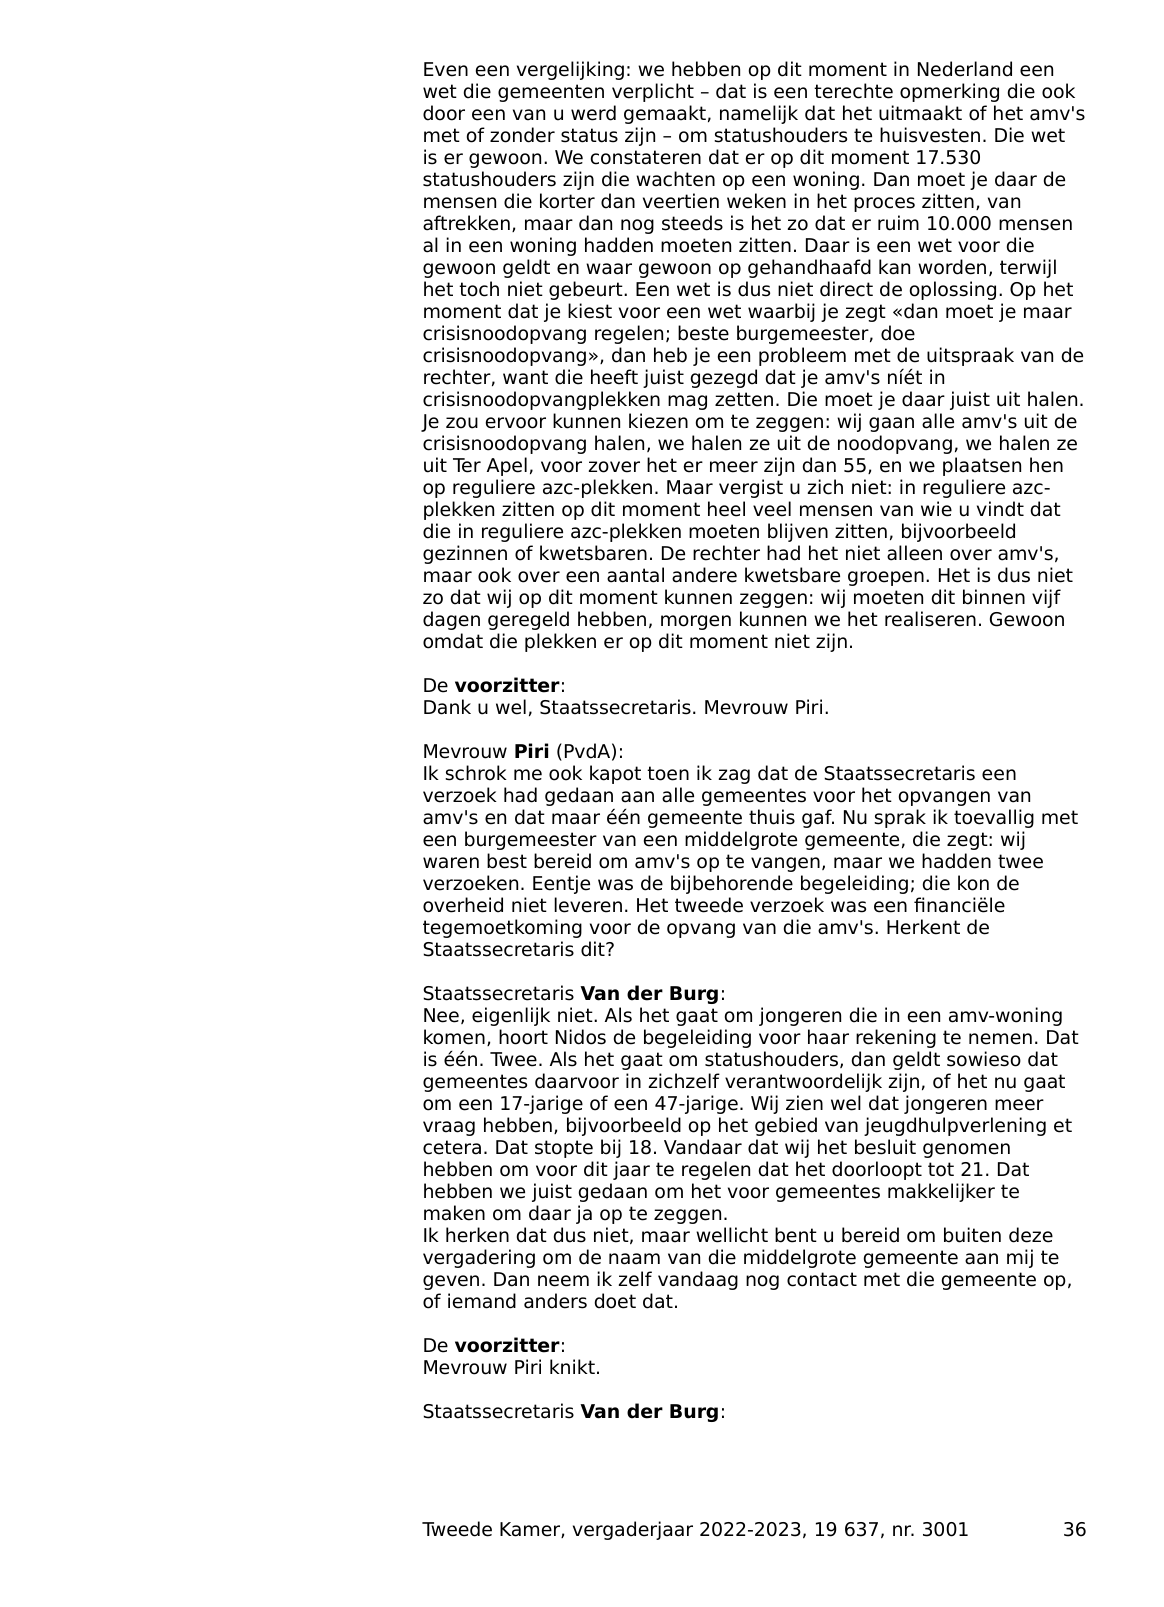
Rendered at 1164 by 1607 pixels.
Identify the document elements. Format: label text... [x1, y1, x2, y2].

text Mevrouw Piri knikt. [422, 1357, 1087, 1379]
text Nee, eigenlijk niet. Als het gaat om jongeren die in een amv-woning komen, hoort Nidos de begeleiding voor haar rekening te nemen. Dat is één. Twee. Als het gaat om statushouders, dan geldt sowieso dat gemeentes daarvoor in zichzelf verantwoordelijk zijn, of het nu gaat om een 17-jarige of een 47-jarige. Wij zien wel dat jongeren meer vraag hebben, bijvoorbeeld op het gebied van jeugdhulpverlening et cetera. Dat stopte bij 18. Vandaar dat wij het besluit genomen hebben om voor dit jaar te regelen dat het doorloopt tot 21. Dat hebben we juist gedaan om het voor gemeentes makkelijker te maken om daar ja op te zeggen. [422, 1005, 1087, 1224]
text Mevrouw Piri (PvdA): [422, 741, 1087, 763]
text Ik herken dat dus niet, maar wellicht bent u bereid om buiten deze vergadering om de naam van die middelgrote gemeente aan mij te geven. Dan neem ik zelf vandaag nog contact met die gemeente op, of iemand anders doet dat. [422, 1224, 1087, 1312]
text De voorzitter: [422, 1335, 1087, 1357]
text Dank u wel, Staatssecretaris. Mevrouw Piri. [422, 697, 1087, 719]
text De voorzitter: [422, 675, 1087, 697]
text Even een vergelijking: we hebben op dit moment in Nederland een wet die gemeenten verplicht – dat is een terechte opmerking die ook door een van u werd gemaakt, namelijk dat het uitmaakt of het amv's met of zonder status zijn – om statushouders te huisvesten. Die wet is er gewoon. We constateren dat er op dit moment 17.530 statushouders zijn die wachten op een woning. Dan moet je daar de mensen die korter dan veertien weken in het proces zitten, van aftrekken, maar dan nog steeds is het zo dat er ruim 10.000 mensen al in een woning hadden moeten zitten. Daar is een wet voor die gewoon geldt en waar gewoon op gehandhaafd kan worden, terwijl het toch niet gebeurt. Een wet is dus niet direct de oplossing. Op het moment dat je kiest voor een wet waarbij je zegt «dan moet je maar crisisnoodopvang regelen; beste burgemeester, doe crisisnoodopvang», dan heb je een probleem met de uitspraak van de rechter, want die heeft juist gezegd dat je amv's níét in crisisnoodopvangplekken mag zetten. Die moet je daar juist uit halen. Je zou ervoor kunnen kiezen om te zeggen: wij gaan alle amv's uit de crisisnoodopvang halen, we halen ze uit de noodopvang, we halen ze uit Ter Apel, voor zover het er meer zijn dan 55, en we plaatsen hen op reguliere azc-plekken. Maar vergist u zich niet: in reguliere azc-plekken zitten op dit moment heel veel mensen van wie u vindt dat die in reguliere azc-plekken moeten blijven zitten, bijvoorbeeld gezinnen of kwetsbaren. De rechter had het niet alleen over amv's, maar ook over een aantal andere kwetsbare groepen. Het is dus niet zo dat wij op dit moment kunnen zeggen: wij moeten dit binnen vijf dagen geregeld hebben, morgen kunnen we het realiseren. Gewoon omdat die plekken er op dit moment niet zijn. [422, 59, 1087, 652]
text Ik schrok me ook kapot toen ik zag dat de Staatssecretaris een verzoek had gedaan aan alle gemeentes voor het opvangen van amv's en dat maar één gemeente thuis gaf. Nu sprak ik toevallig met een burgemeester van een middelgrote gemeente, die zegt: wij waren best bereid om amv's op te vangen, maar we hadden twee verzoeken. Eentje was de bijbehorende begeleiding; die kon de overheid niet leveren. Het tweede verzoek was een financiële tegemoetkoming voor de opvang van die amv's. Herkent de Staatssecretaris dit? [422, 763, 1087, 961]
text Staatssecretaris Van der Burg: [422, 1401, 1087, 1423]
text Staatssecretaris Van der Burg: [422, 983, 1087, 1005]
